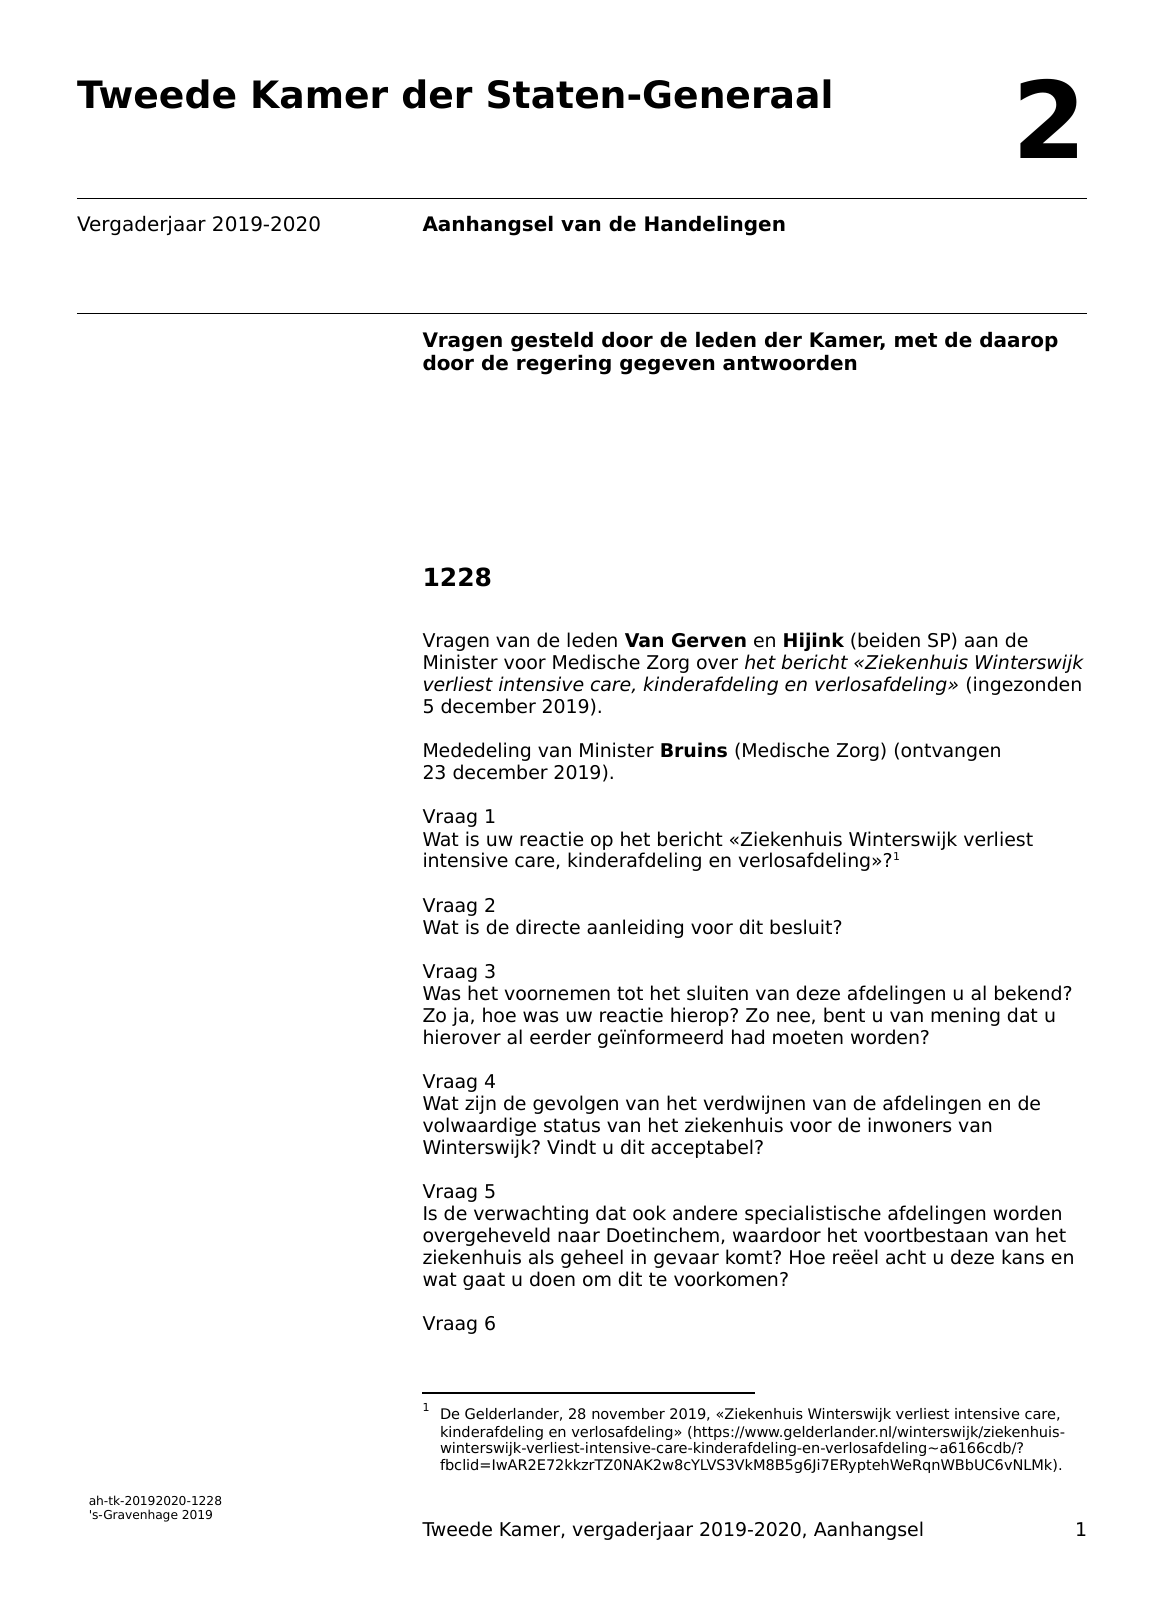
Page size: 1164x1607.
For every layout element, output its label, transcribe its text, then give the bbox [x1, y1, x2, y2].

text Vraag 4 [422, 1071, 1087, 1093]
text Vraag 3 [422, 961, 1087, 983]
text Mededeling van Minister Bruins (Medische Zorg) (ontvangen 23 december 2019). [422, 740, 1087, 784]
text Vraag 5 [422, 1181, 1087, 1203]
table_cell Aanhangsel van de Handelingen [422, 199, 1087, 313]
table_header Tweede Kamer der Staten-Generaal [77, 59, 886, 198]
table_cell Vergaderjaar 2019-2020 [77, 199, 422, 313]
table_cell [77, 314, 422, 375]
text 1228 [422, 563, 1087, 592]
text ah-tk-20192020-1228 [88, 1494, 323, 1508]
table_cell Vragen gesteld door de leden der Kamer, met de daarop door de regering gegeven antwoorden [422, 314, 1087, 375]
text Is de verwachting dat ook andere specialistische afdelingen worden overgeheveld naar Doetinchem, waardoor het voortbestaan van het ziekenhuis als geheel in gevaar komt? Hoe reëel acht u deze kans en wat gaat u doen om dit te voorkomen? [422, 1203, 1087, 1291]
text Was het voornemen tot het sluiten van deze afdelingen u al bekend? Zo ja, hoe was uw reactie hierop? Zo nee, bent u van mening dat u hierover al eerder geïnformeerd had moeten worden? [422, 983, 1087, 1049]
text Vragen van de leden Van Gerven en Hijink (beiden SP) aan de Minister voor Medische Zorg over het bericht «Ziekenhuis Winterswijk verliest intensive care, kinderafdeling en verlosafdeling» (ingezonden 5 december 2019). [422, 630, 1087, 718]
text Vraag 6 [422, 1313, 1087, 1335]
text Wat zijn de gevolgen van het verdwijnen van de afdelingen en de volwaardige status van het ziekenhuis voor de inwoners van Winterswijk? Vindt u dit acceptabel? [422, 1093, 1087, 1159]
text Wat is de directe aanleiding voor dit besluit? [422, 917, 1087, 938]
text Vraag 1 [422, 806, 1087, 828]
table_header 2 [886, 59, 1087, 198]
text Vraag 2 [422, 894, 1087, 917]
text 's-Gravenhage 2019 [88, 1508, 323, 1522]
text Wat is uw reactie op het bericht «Ziekenhuis Winterswijk verliest intensive care, kinderafdeling en verlosafdeling»? [422, 828, 1087, 872]
text De Gelderlander, 28 november 2019, «Ziekenhuis Winterswijk verliest intensive care, kinderafdeling en verlosafdeling» (https://www.gelderlander.nl/winterswijk/ziekenhuis-winterswijk-verliest-intensive-care-kinderafdeling-en-verlosafdeling~a6166cdb/?fbclid=IwAR2E72kkzrTZ0NAK2w8cYLVS3VkM8B5g6Ji7ERyptehWeRqnWBbUC6vNLMk). [422, 1402, 1087, 1474]
